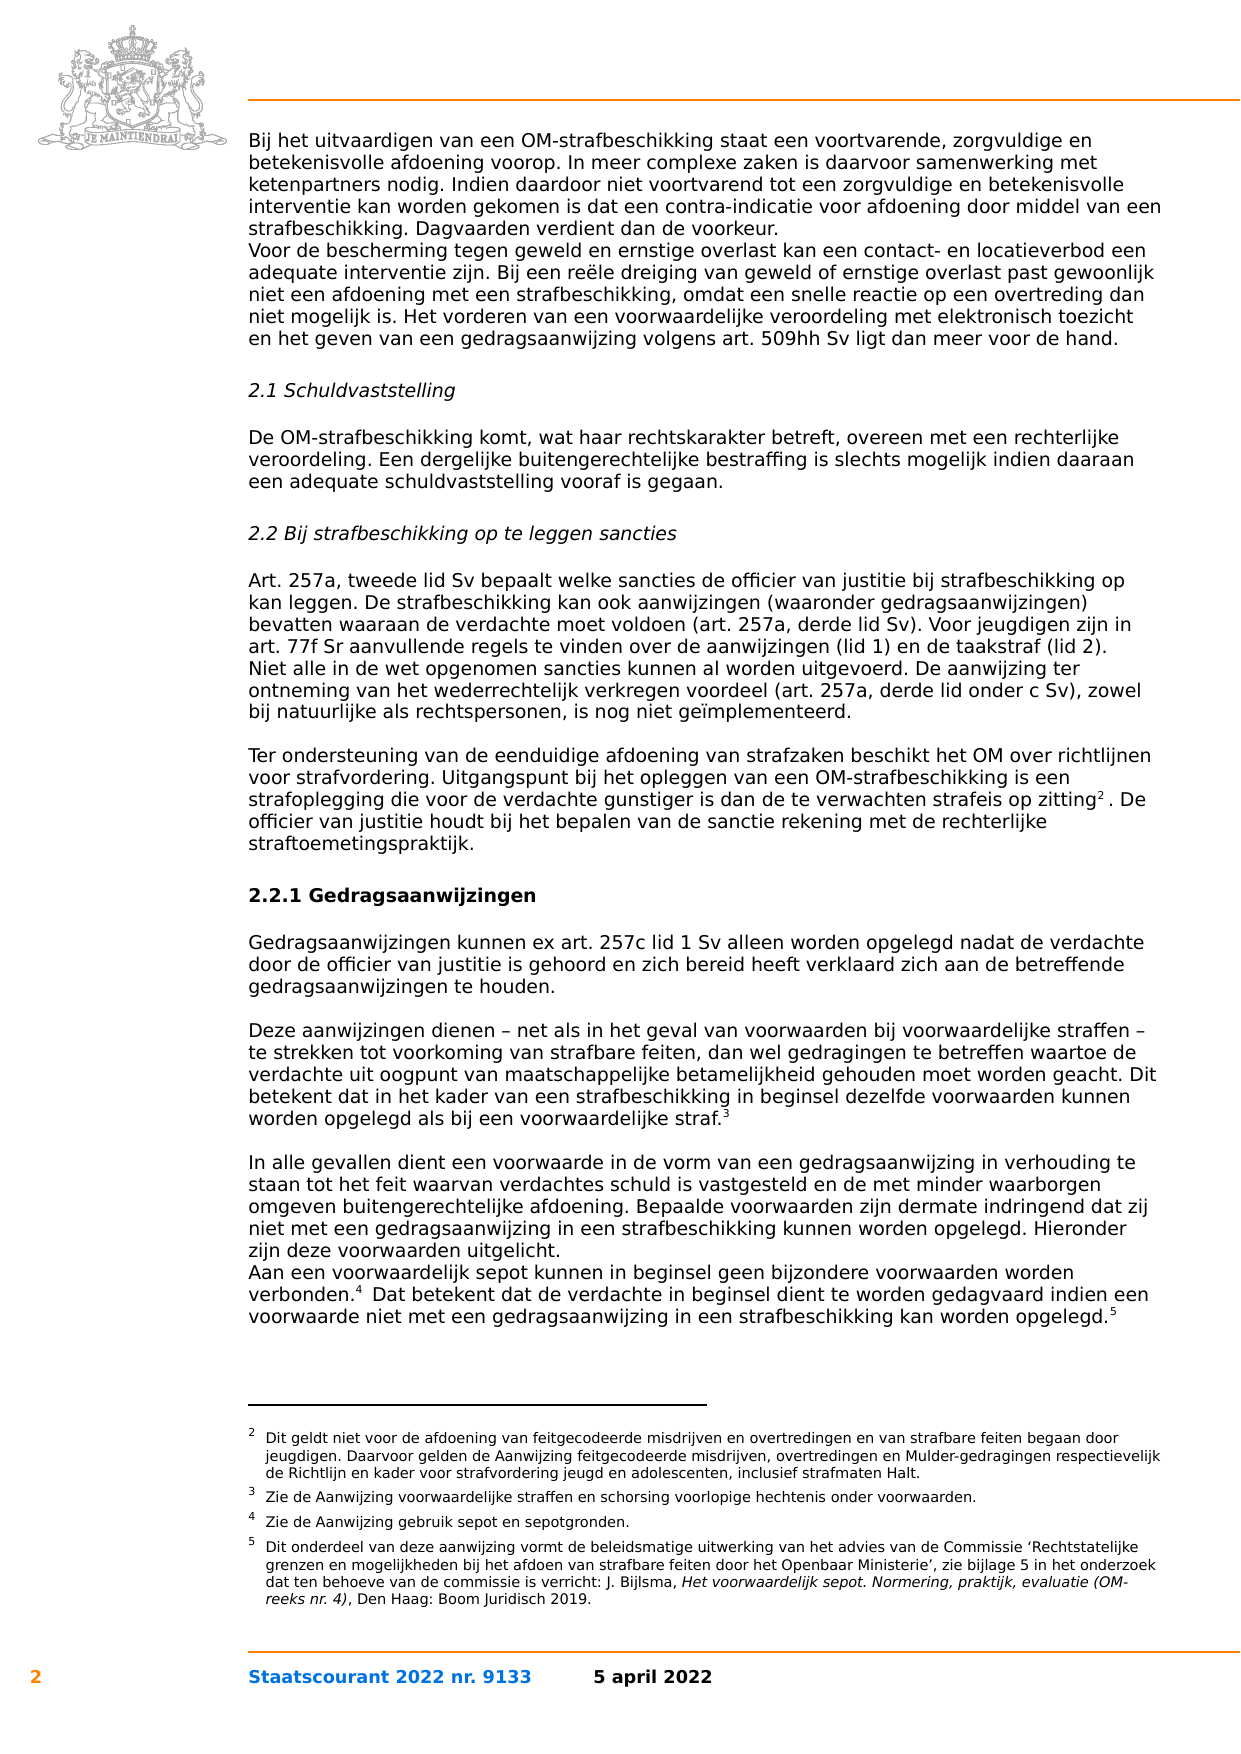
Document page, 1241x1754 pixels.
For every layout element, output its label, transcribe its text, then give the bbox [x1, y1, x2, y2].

subtitle 2.2.1 Gedragsaanwijzingen [248, 885, 1163, 907]
text Art. 257a, tweede lid Sv bepaalt welke sancties de officier van justitie bij strafbeschikking op kan leggen. De strafbeschikking kan ook aanwijzingen (waaronder gedragsaanwijzingen) bevatten waaraan de verdachte moet voldoen (art. 257a, derde lid Sv). Voor jeugdigen zijn in art. 77f Sr aanvullende regels te vinden over de aanwijzingen (lid 1) en de taakstraf (lid 2). [248, 569, 1163, 657]
text De OM-strafbeschikking komt, wat haar rechtskarakter betreft, overeen met een rechterlijke veroordeling. Een dergelijke buitengerechtelijke bestraffing is slechts mogelijk indien daaraan een adequate schuldvaststelling vooraf is gegaan. [248, 427, 1163, 493]
text Gedragsaanwijzingen kunnen ex art. 257c lid 1 Sv alleen worden opgelegd nadat de verdachte door de officier van justitie is gehoord en zich bereid heeft verklaard zich aan de betreffende gedragsaanwijzingen te houden. [248, 932, 1163, 998]
text Deze aanwijzingen dienen – net als in het geval van voorwaarden bij voorwaardelijke straffen – te strekken tot voorkoming van strafbare feiten, dan wel gedragingen te betreffen waartoe de verdachte uit oogpunt van maatschappelijke betamelijkheid gehouden moet worden geacht. Dit betekent dat in het kader van een strafbeschikking in beginsel dezelfde voorwaarden kunnen worden opgelegd als bij een voorwaardelijke straf. [248, 1020, 1163, 1130]
picture [38, 25, 227, 150]
text Dit onderdeel van deze aanwijzing vormt de beleidsmatige uitwerking van het advies van de Commissie ‘Rechtstatelijke grenzen en mogelijkheden bij het afdoen van strafbare feiten door het Openbaar Ministerie’, zie bijlage 5 in het onderzoek dat ten behoeve van de commissie is verricht: J. Bijlsma, Het voorwaardelijk sepot. Normering, praktijk, evaluatie (OM-reeks nr. 4), Den Haag: Boom Juridisch 2019. [248, 1535, 1163, 1608]
text Dit geldt niet voor de afdoening van feitgecodeerde misdrijven en overtredingen en van strafbare feiten begaan door jeugdigen. Daarvoor gelden de Aanwijzing feitgecodeerde misdrijven, overtredingen en Mulder-gedragingen respectievelijk de Richtlijn en kader voor strafvordering jeugd en adolescenten, inclusief strafmaten Halt. [248, 1426, 1163, 1482]
text Zie de Aanwijzing voorwaardelijke straffen en schorsing voorlopige hechtenis onder voorwaarden. [248, 1485, 1163, 1507]
text In alle gevallen dient een voorwaarde in de vorm van een gedragsaanwijzing in verhouding te staan tot het feit waarvan verdachtes schuld is vastgesteld en de met minder waarborgen omgeven buitengerechtelijke afdoening. Bepaalde voorwaarden zijn dermate indringend dat zij niet met een gedragsaanwijzing in een strafbeschikking kunnen worden opgelegd. Hieronder zijn deze voorwaarden uitgelicht. [248, 1152, 1163, 1262]
text Ter ondersteuning van de eenduidige afdoening van strafzaken beschikt het OM over richtlijnen voor strafvordering. Uitgangspunt bij het opleggen van een OM-strafbeschikking is een strafoplegging die voor de verdachte gunstiger is dan de te verwachten strafeis op zitting. De officier van justitie houdt bij het bepalen van de sanctie rekening met de rechterlijke straftoemetingspraktijk. [248, 745, 1163, 855]
text Zie de Aanwijzing gebruik sepot en sepotgronden. [248, 1510, 1163, 1532]
text Voor de bescherming tegen geweld en ernstige overlast kan een contact- en locatieverbod een adequate interventie zijn. Bij een reële dreiging van geweld of ernstige overlast past gewoonlijk niet een afdoening met een strafbeschikking, omdat een snelle reactie op een overtreding dan niet mogelijk is. Het vorderen van een voorwaardelijke veroordeling met elektronisch toezicht en het geven van een gedragsaanwijzing volgens art. 509hh Sv ligt dan meer voor de hand. [248, 240, 1163, 350]
subtitle 2.1 Schuldvaststelling [248, 380, 1163, 402]
text Niet alle in de wet opgenomen sancties kunnen al worden uitgevoerd. De aanwijzing ter ontneming van het wederrechtelijk verkregen voordeel (art. 257a, derde lid onder c Sv), zowel bij natuurlijke als rechtspersonen, is nog niet geïmplementeerd. [248, 657, 1163, 723]
text Bij het uitvaardigen van een OM-strafbeschikking staat een voortvarende, zorgvuldige en betekenisvolle afdoening voorop. In meer complexe zaken is daarvoor samenwerking met ketenpartners nodig. Indien daardoor niet voortvarend tot een zorgvuldige en betekenisvolle interventie kan worden gekomen is dat een contra-indicatie voor afdoening door middel van een strafbeschikking. Dagvaarden verdient dan de voorkeur. [248, 130, 1163, 240]
text Aan een voorwaardelijk sepot kunnen in beginsel geen bijzondere voorwaarden worden verbonden. Dat betekent dat de verdachte in beginsel dient te worden gedagvaard indien een voorwaarde niet met een gedragsaanwijzing in een strafbeschikking kan worden opgelegd. [248, 1262, 1163, 1328]
subtitle 2.2 Bij strafbeschikking op te leggen sancties [248, 523, 1163, 544]
